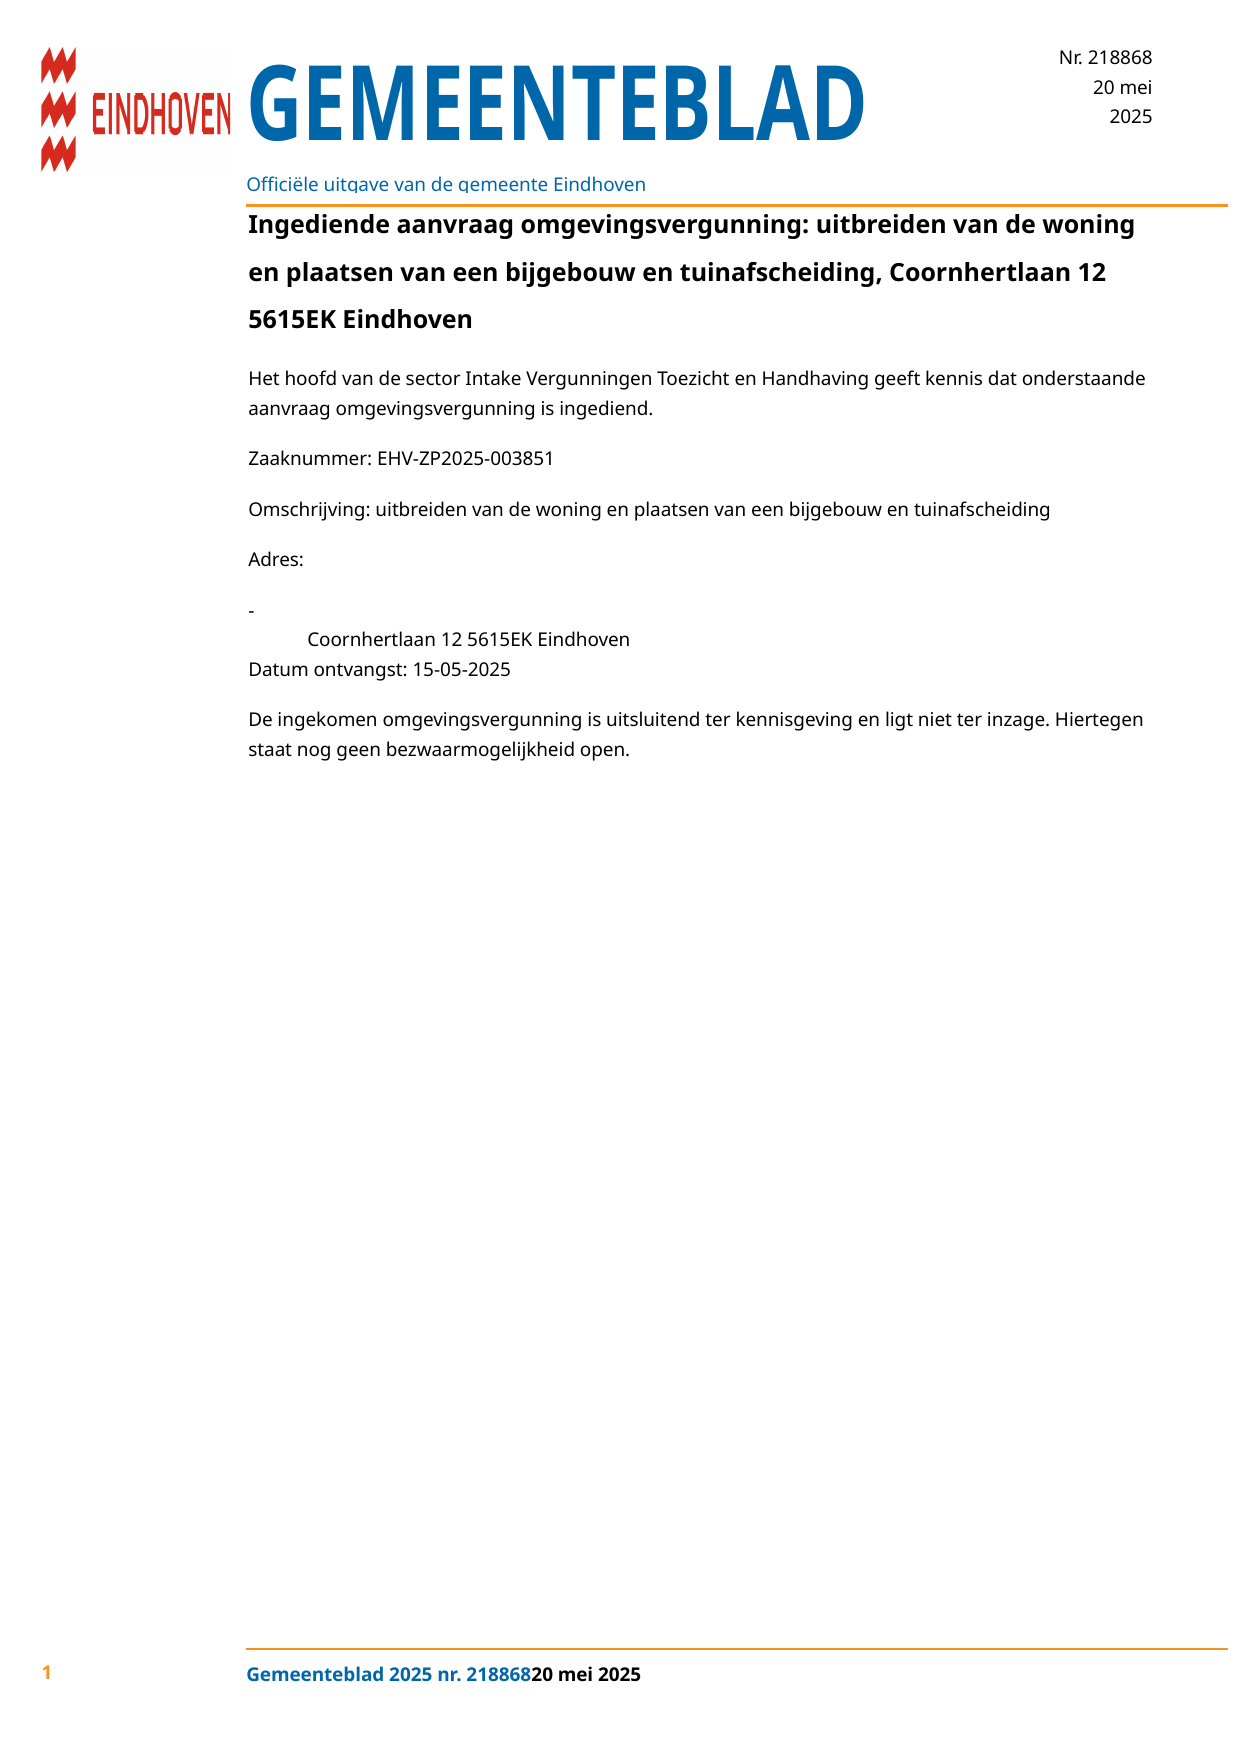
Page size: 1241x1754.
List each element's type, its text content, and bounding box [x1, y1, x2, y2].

text De ingekomen omgevingsvergunning is uitsluitend ter kennisgeving en ligt niet ter inzage. Hiertegen staat nog geen bezwaarmogelijkheid open. [248, 706, 1152, 762]
picture [41, 47, 231, 172]
text Zaaknummer: EHV-ZP2025-003851 [248, 446, 1152, 471]
text Het hoofd van de sector Intake Vergunningen Toezicht en Handhaving geeft kennis dat onderstaande aanvraag omgevingsvergunning is ingediend. [248, 366, 1152, 421]
text Datum ontvangst: 15-05-2025 [248, 656, 1152, 682]
text Ingediende aanvraag omgevingsvergunning: uitbreiden van de woning en plaatsen van een bijgebouw en tuinafscheiding, Coornhertlaan 12 5615EK Eindhoven [248, 207, 1152, 336]
text Omschrijving: uitbreiden van de woning en plaatsen van een bijgebouw en tuinafscheiding [248, 496, 1152, 522]
list Coornhertlaan 12 5615EK Eindhoven [248, 626, 1152, 652]
text Adres: [248, 546, 1152, 572]
